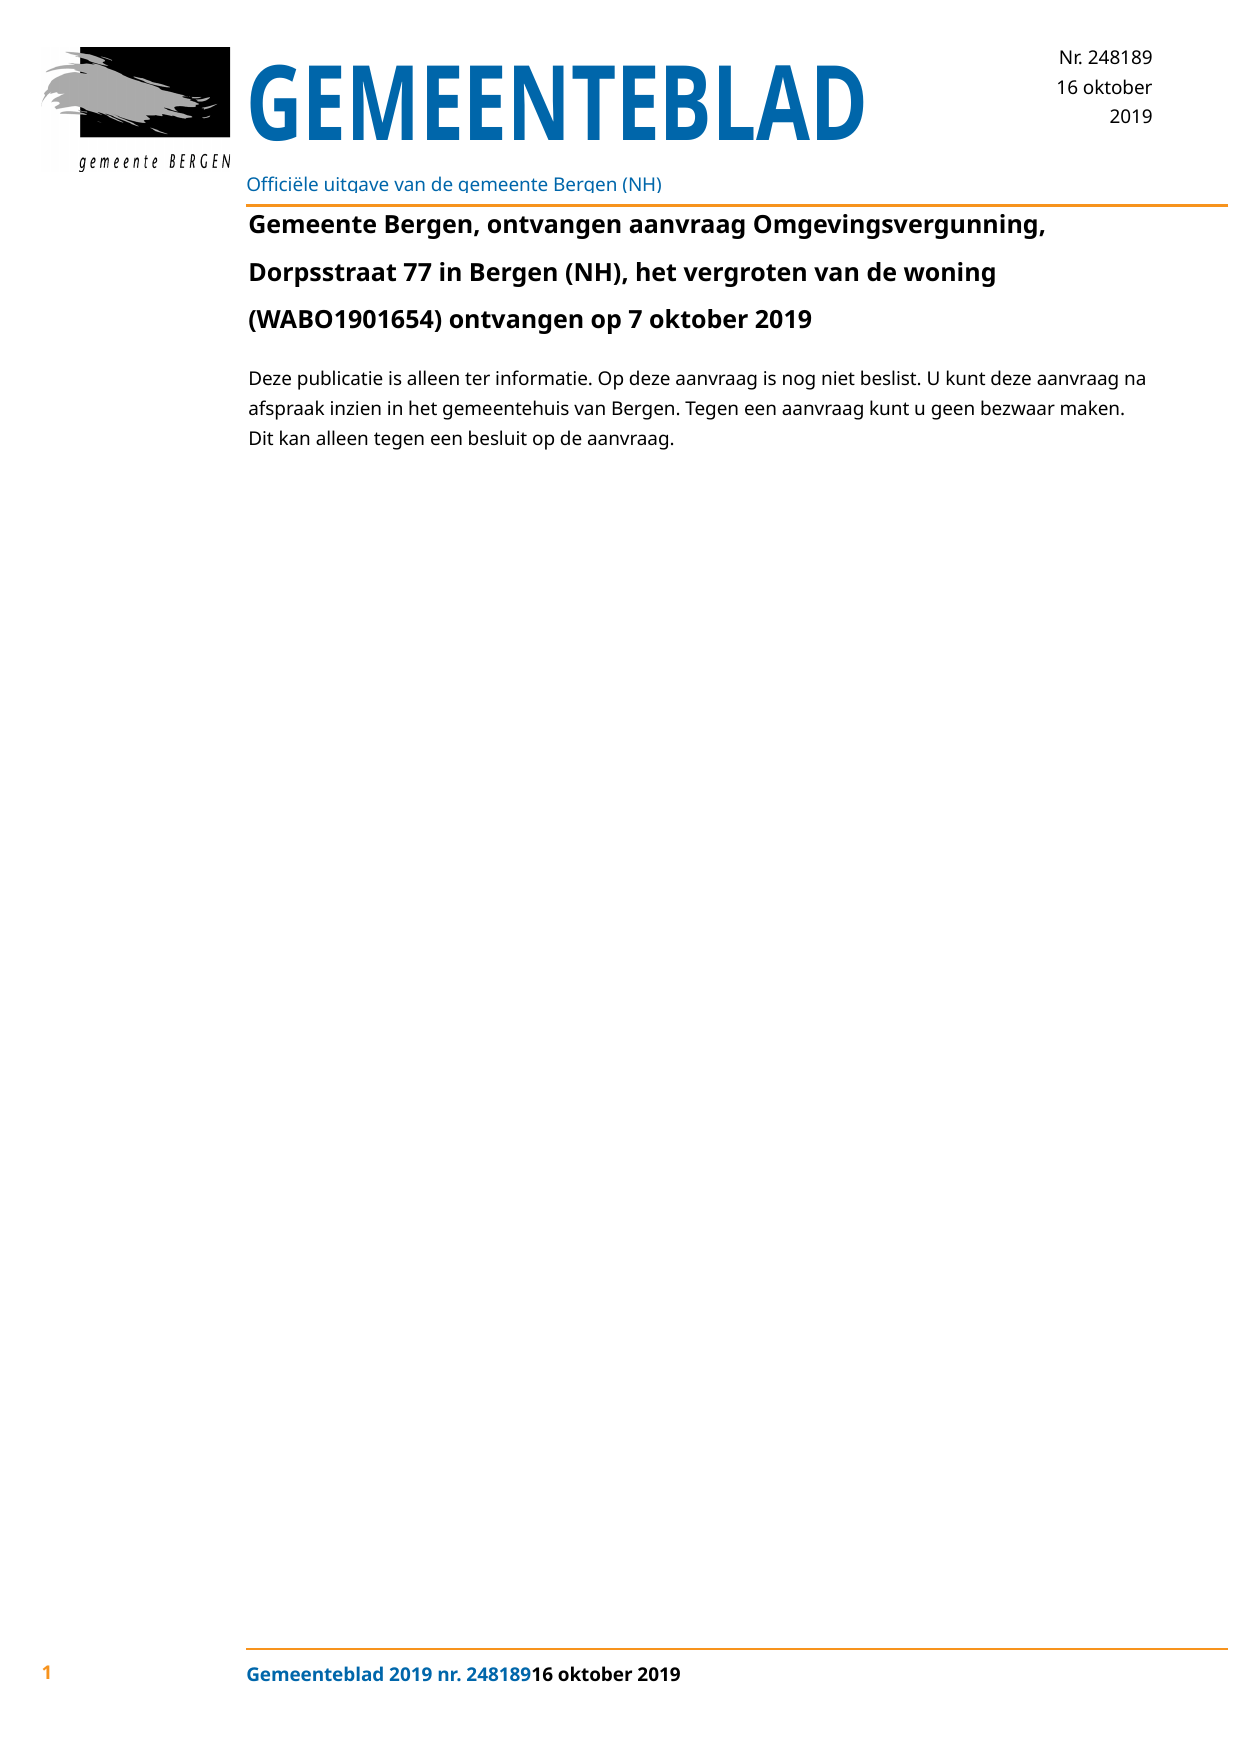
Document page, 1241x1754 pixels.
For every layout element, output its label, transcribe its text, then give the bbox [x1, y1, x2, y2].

picture [41, 47, 231, 172]
text Deze publicatie is alleen ter informatie. Op deze aanvraag is nog niet beslist. U kunt deze aanvraag na afspraak inzien in het gemeentehuis van Bergen. Tegen een aanvraag kunt u geen bezwaar maken. Dit kan alleen tegen een besluit op de aanvraag. [248, 366, 1152, 450]
text Gemeente Bergen, ontvangen aanvraag Omgevingsvergunning, Dorpsstraat 77 in Bergen (NH), het vergroten van de woning (WABO1901654) ontvangen op 7 oktober 2019 [248, 207, 1152, 336]
